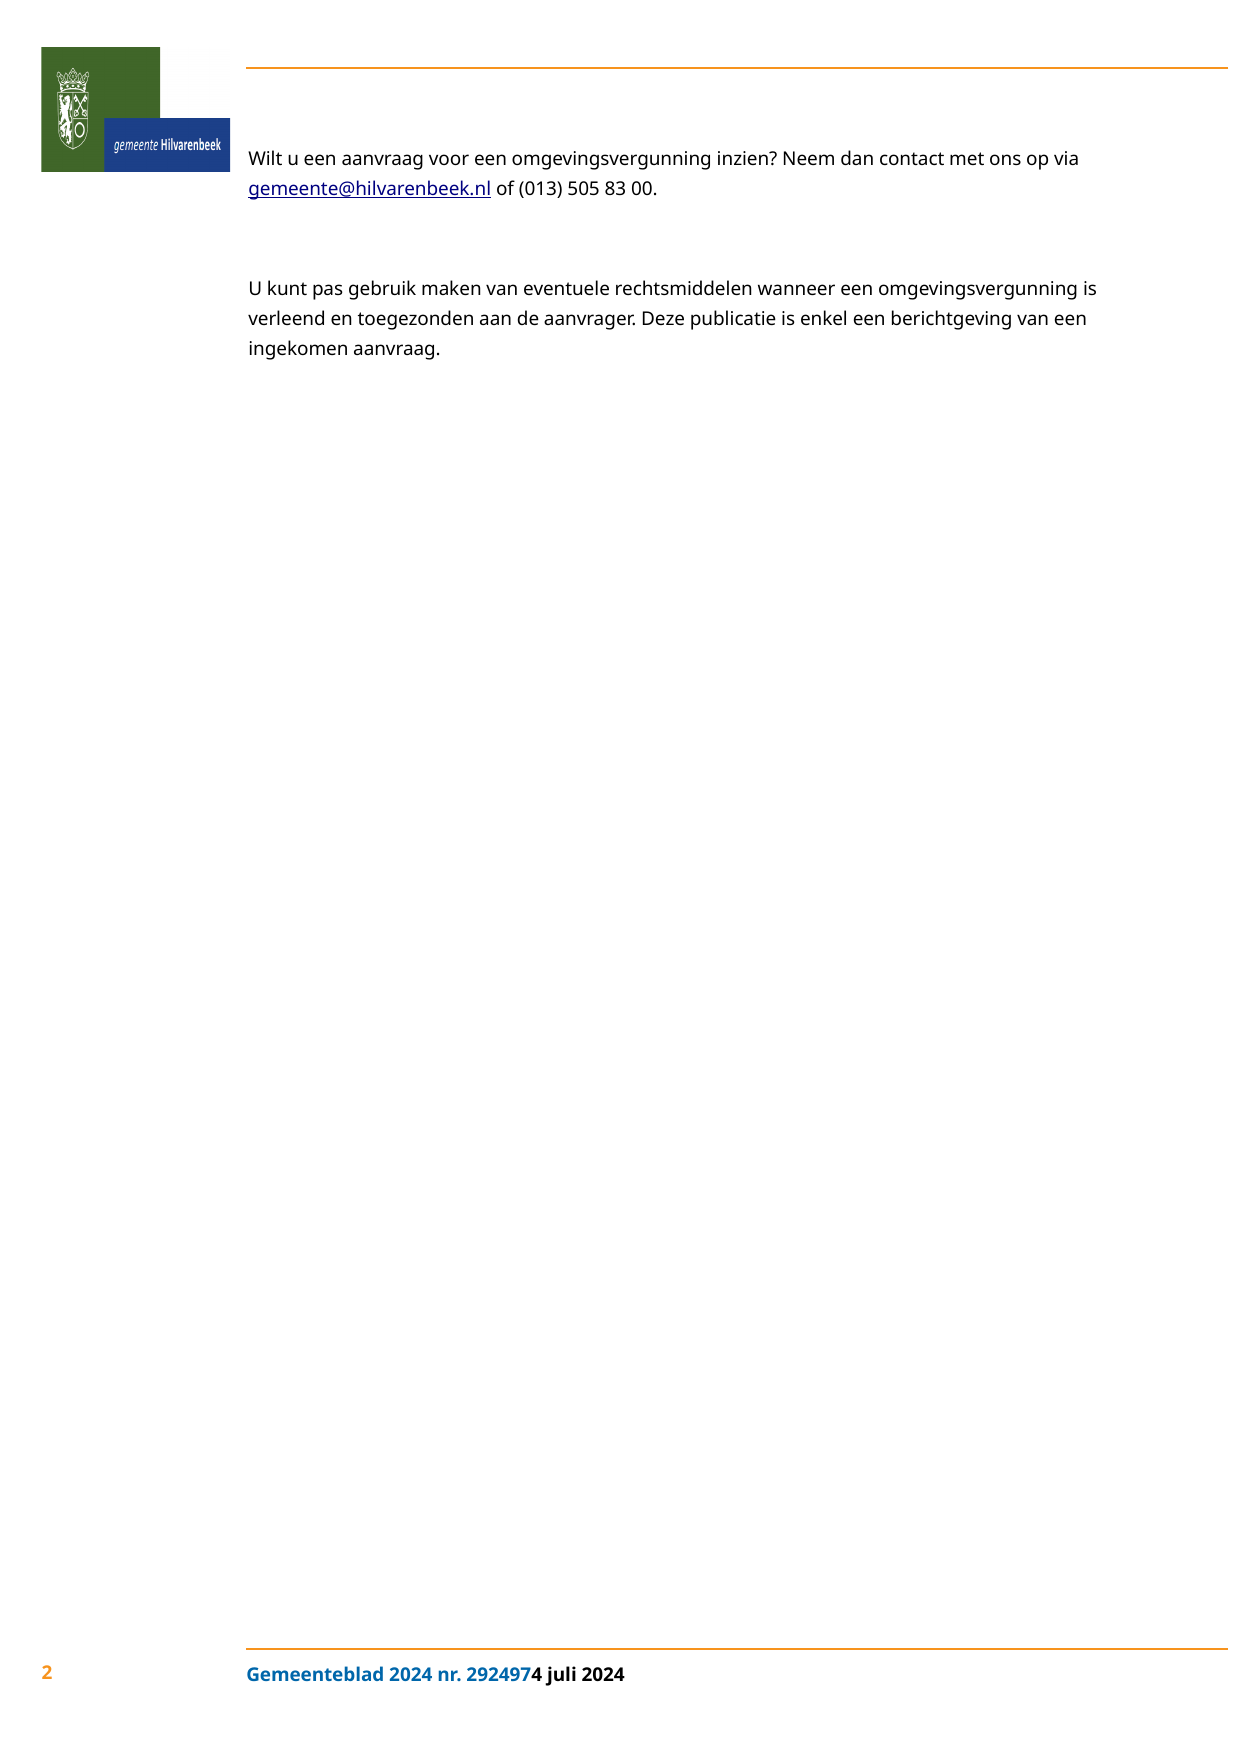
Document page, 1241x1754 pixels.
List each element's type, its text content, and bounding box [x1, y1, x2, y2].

text Wilt u een aanvraag voor een omgevingsvergunning inzien? Neem dan contact met ons op via gemeente@hilvarenbeek.nl of (013) 505 83 00. [248, 145, 1152, 201]
picture [41, 47, 231, 172]
text U kunt pas gebruik maken van eventuele rechtsmiddelen wanneer een omgevingsvergunning is verleend en toegezonden aan de aanvrager. Deze publicatie is enkel een berichtgeving van een ingekomen aanvraag. [248, 276, 1152, 361]
